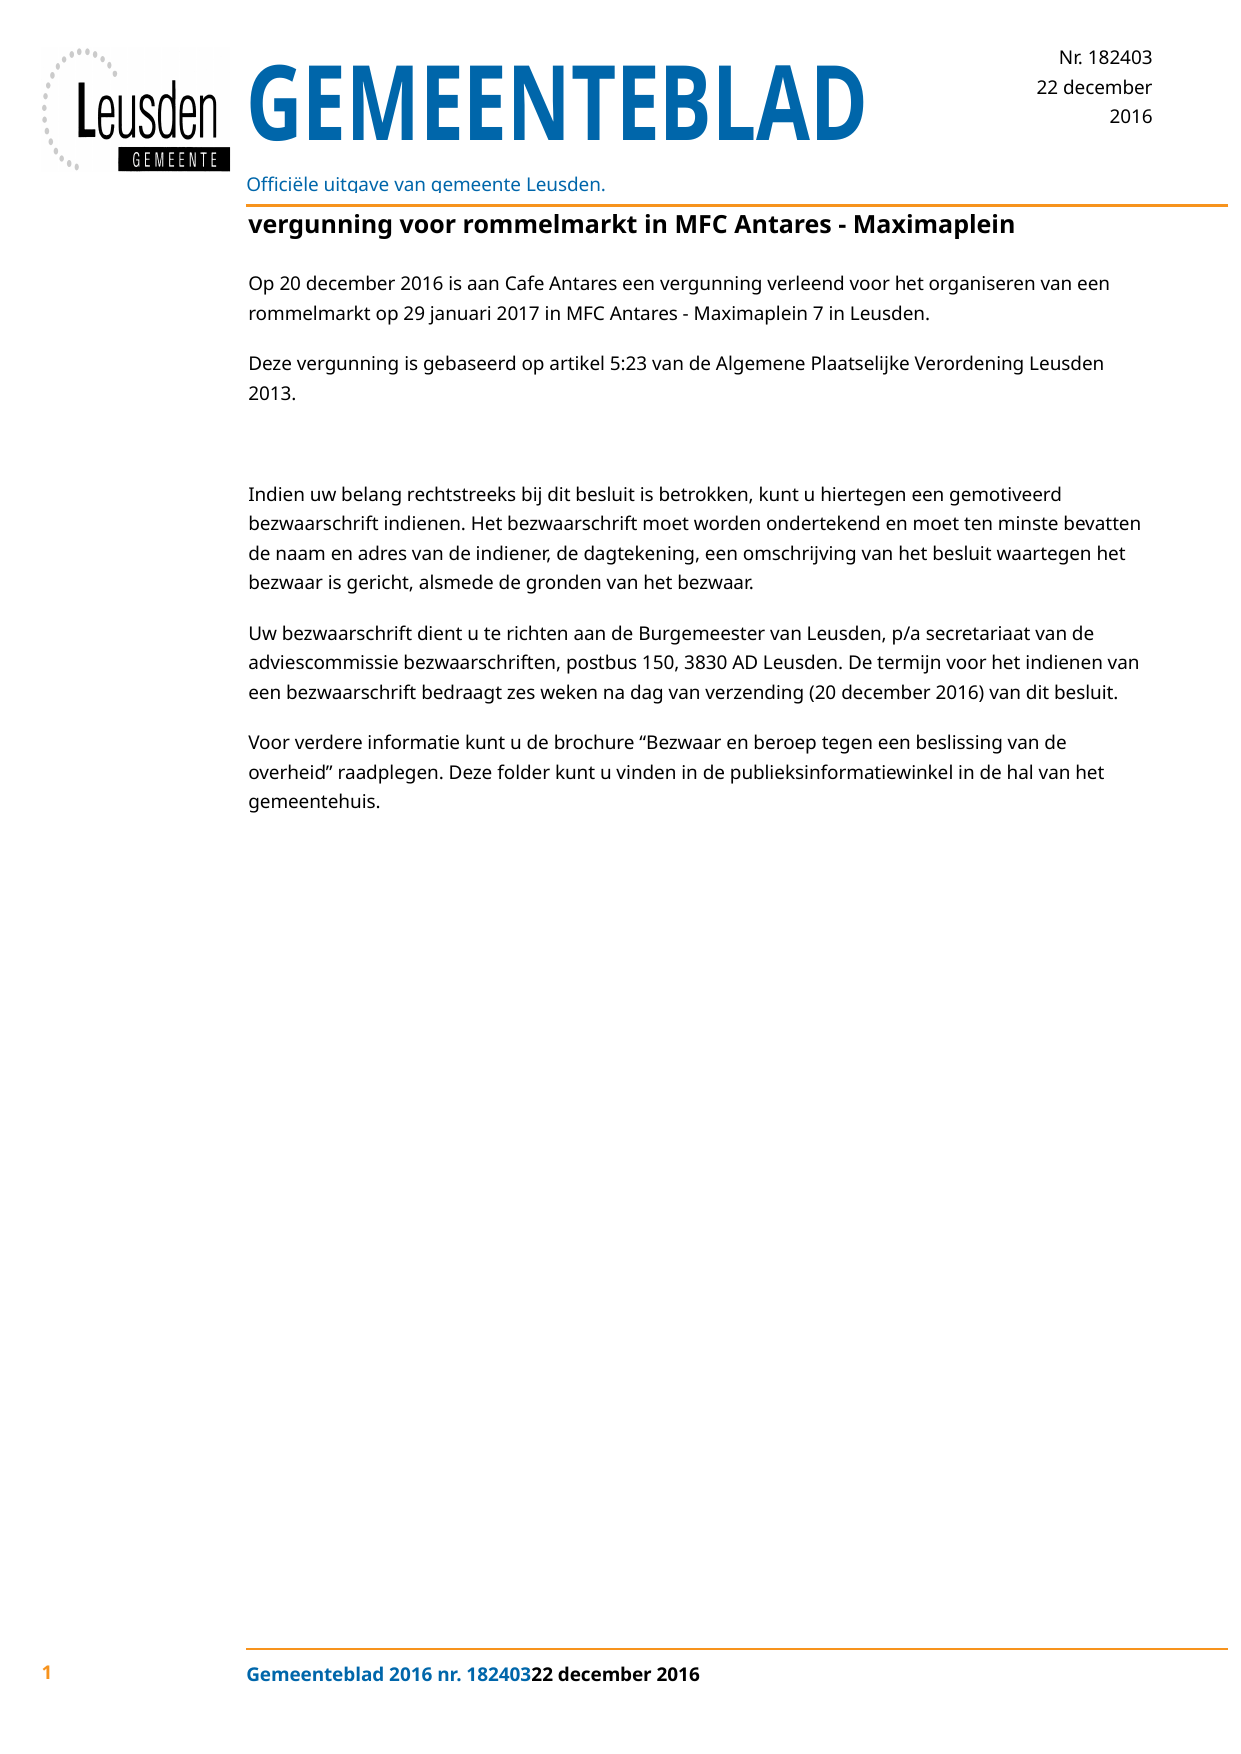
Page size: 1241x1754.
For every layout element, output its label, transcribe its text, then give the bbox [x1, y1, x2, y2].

picture [41, 47, 231, 172]
text Deze vergunning is gebaseerd op artikel 5:23 van de Algemene Plaatselijke Verordening Leusden 2013. [248, 350, 1152, 406]
text Indien uw belang rechtstreeks bij dit besluit is betrokken, kunt u hiertegen een gemotiveerd bezwaarschrift indienen. Het bezwaarschrift moet worden ondertekend en moet ten minste bevatten de naam en adres van de indiener, de dagtekening, een omschrijving van het besluit waartegen het bezwaar is gericht, alsmede de gronden van het bezwaar. [248, 481, 1152, 595]
text Op 20 december 2016 is aan Cafe Antares een vergunning verleend voor het organiseren van een rommelmarkt op 29 januari 2017 in MFC Antares - Maximaplein 7 in Leusden. [248, 270, 1152, 326]
text Voor verdere informatie kunt u de brochure “Bezwaar en beroep tegen een beslissing van de overheid” raadplegen. Deze folder kunt u vinden in de publieksinformatiewinkel in de hal van het gemeentehuis. [248, 729, 1152, 814]
text Uw bezwaarschrift dient u te richten aan de Burgemeester van Leusden, p/a secretariaat van de adviescommissie bezwaarschriften, postbus 150, 3830 AD Leusden. De termijn voor het indienen van een bezwaarschrift bedraagt zes weken na dag van verzending (20 december 2016) van dit besluit. [248, 620, 1152, 705]
text vergunning voor rommelmarkt in MFC Antares - Maximaplein [248, 207, 1152, 241]
